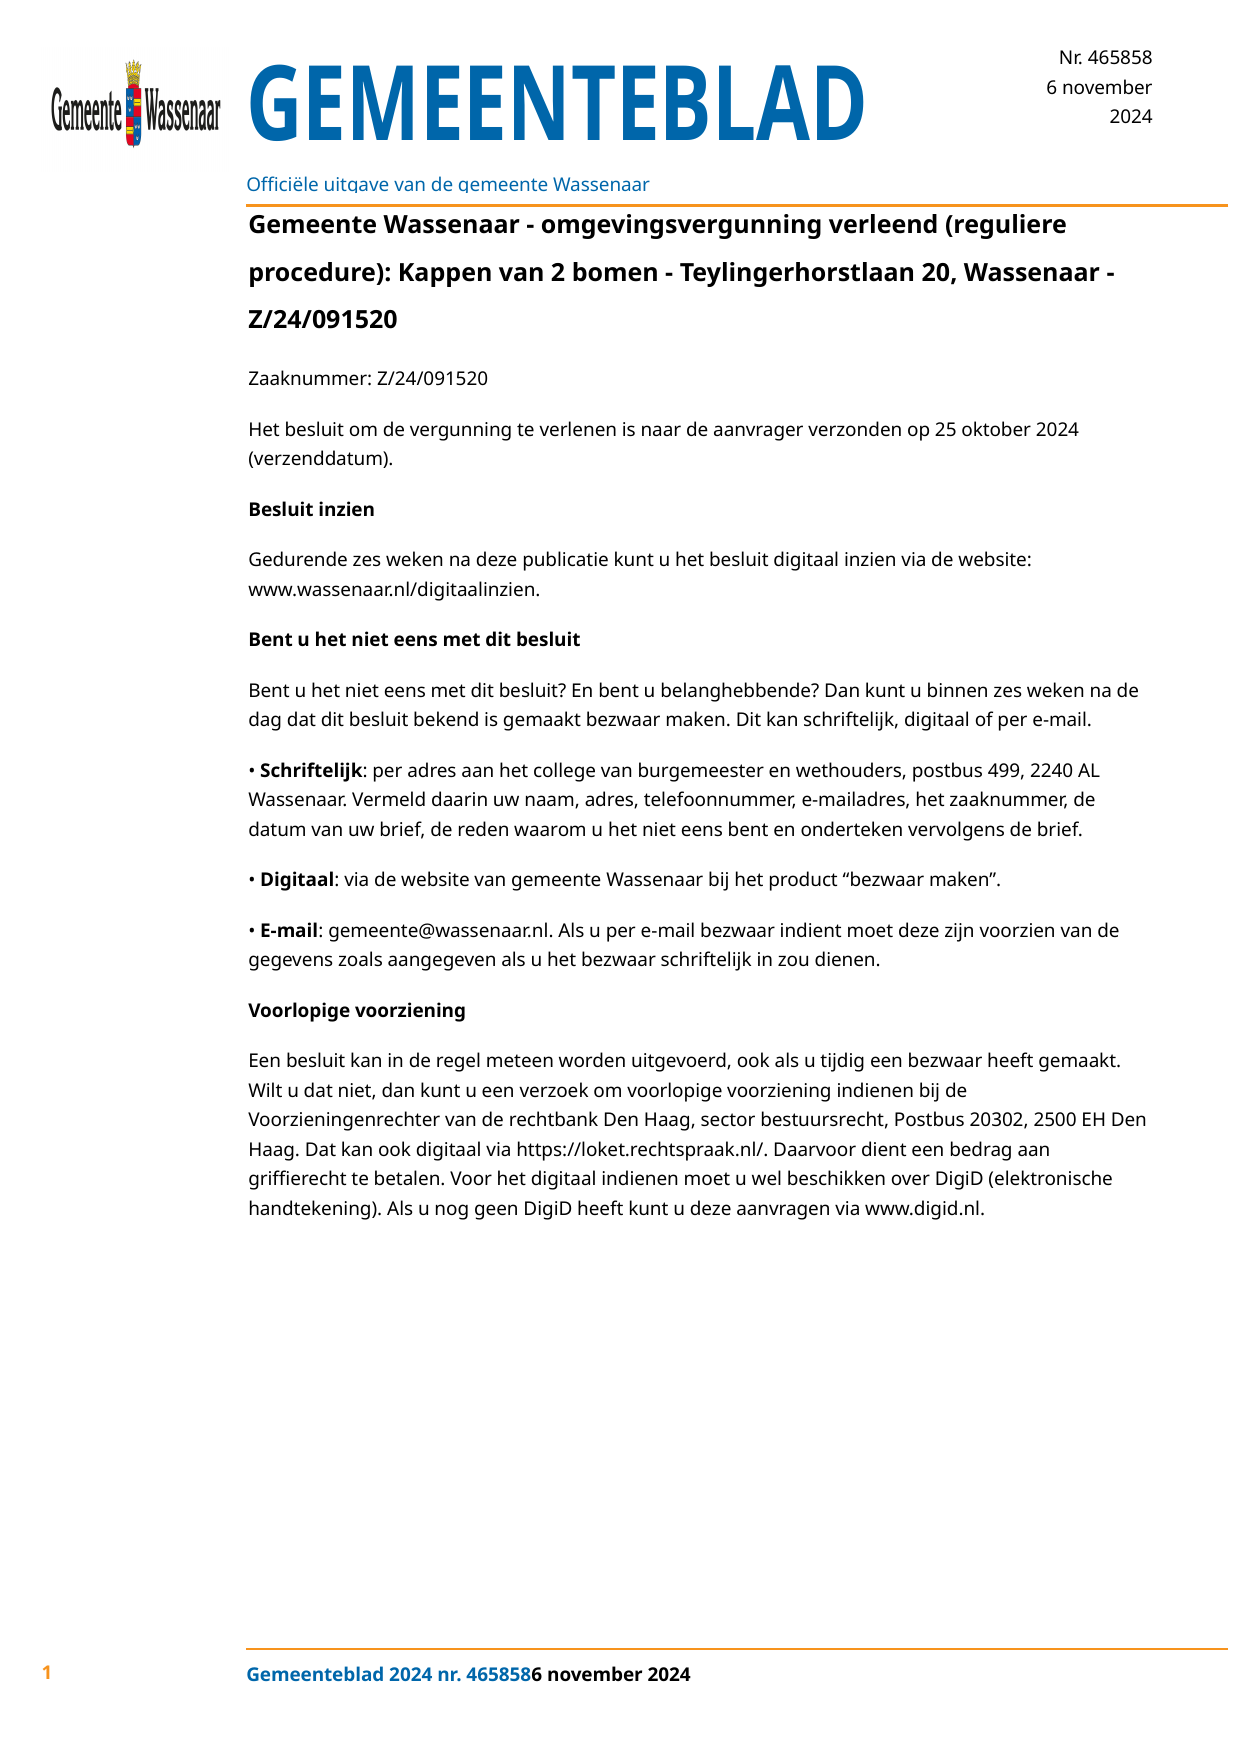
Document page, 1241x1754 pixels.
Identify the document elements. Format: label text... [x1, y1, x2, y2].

text Gemeente Wassenaar - omgevingsvergunning verleend (reguliere procedure): Kappen van 2 bomen - Teylingerhorstlaan 20, Wassenaar - Z/24/091520 [248, 207, 1152, 336]
text • Digitaal: via de website van gemeente Wassenaar bij het product “bezwaar maken”. [248, 866, 1152, 892]
text • E-mail: gemeente@wassenaar.nl. Als u per e-mail bezwaar indient moet deze zijn voorzien van de gegevens zoals aangegeven als u het bezwaar schriftelijk in zou dienen. [248, 917, 1152, 972]
text Een besluit kan in de regel meteen worden uitgevoerd, ook als u tijdig een bezwaar heeft gemaakt. Wilt u dat niet, dan kunt u een verzoek om voorlopige voorziening indienen bij de Voorzieningenrechter van de rechtbank Den Haag, sector bestuursrecht, Postbus 20302, 2500 EH Den Haag. Dat kan ook digitaal via https://loket.rechtspraak.nl/. Daarvoor dient een bedrag aan griffierecht te betalen. Voor het digitaal indienen moet u wel beschikken over DigiD (elektronische handtekening). Als u nog geen DigiD heeft kunt u deze aanvragen via www.digid.nl. [248, 1047, 1152, 1221]
text • Schriftelijk: per adres aan het college van burgemeester en wethouders, postbus 499, 2240 AL Wassenaar. Vermeld daarin uw naam, adres, telefoonnummer, e-mailadres, het zaaknummer, de datum van uw brief, de reden waarom u het niet eens bent en onderteken vervolgens de brief. [248, 757, 1152, 842]
text Gedurende zes weken na deze publicatie kunt u het besluit digitaal inzien via de website: www.wassenaar.nl/digitaalinzien. [248, 546, 1152, 602]
text Bent u het niet eens met dit besluit? En bent u belanghebbende? Dan kunt u binnen zes weken na de dag dat dit besluit bekend is gemaakt bezwaar maken. Dit kan schriftelijk, digitaal of per e-mail. [248, 677, 1152, 732]
text Besluit inzien [248, 496, 1152, 522]
picture [41, 47, 231, 172]
text Zaaknummer: Z/24/091520 [248, 366, 1152, 391]
text Bent u het niet eens met dit besluit [248, 626, 1152, 652]
text Voorlopige voorziening [248, 997, 1152, 1022]
text Het besluit om de vergunning te verlenen is naar de aanvrager verzonden op 25 oktober 2024 (verzenddatum). [248, 416, 1152, 471]
